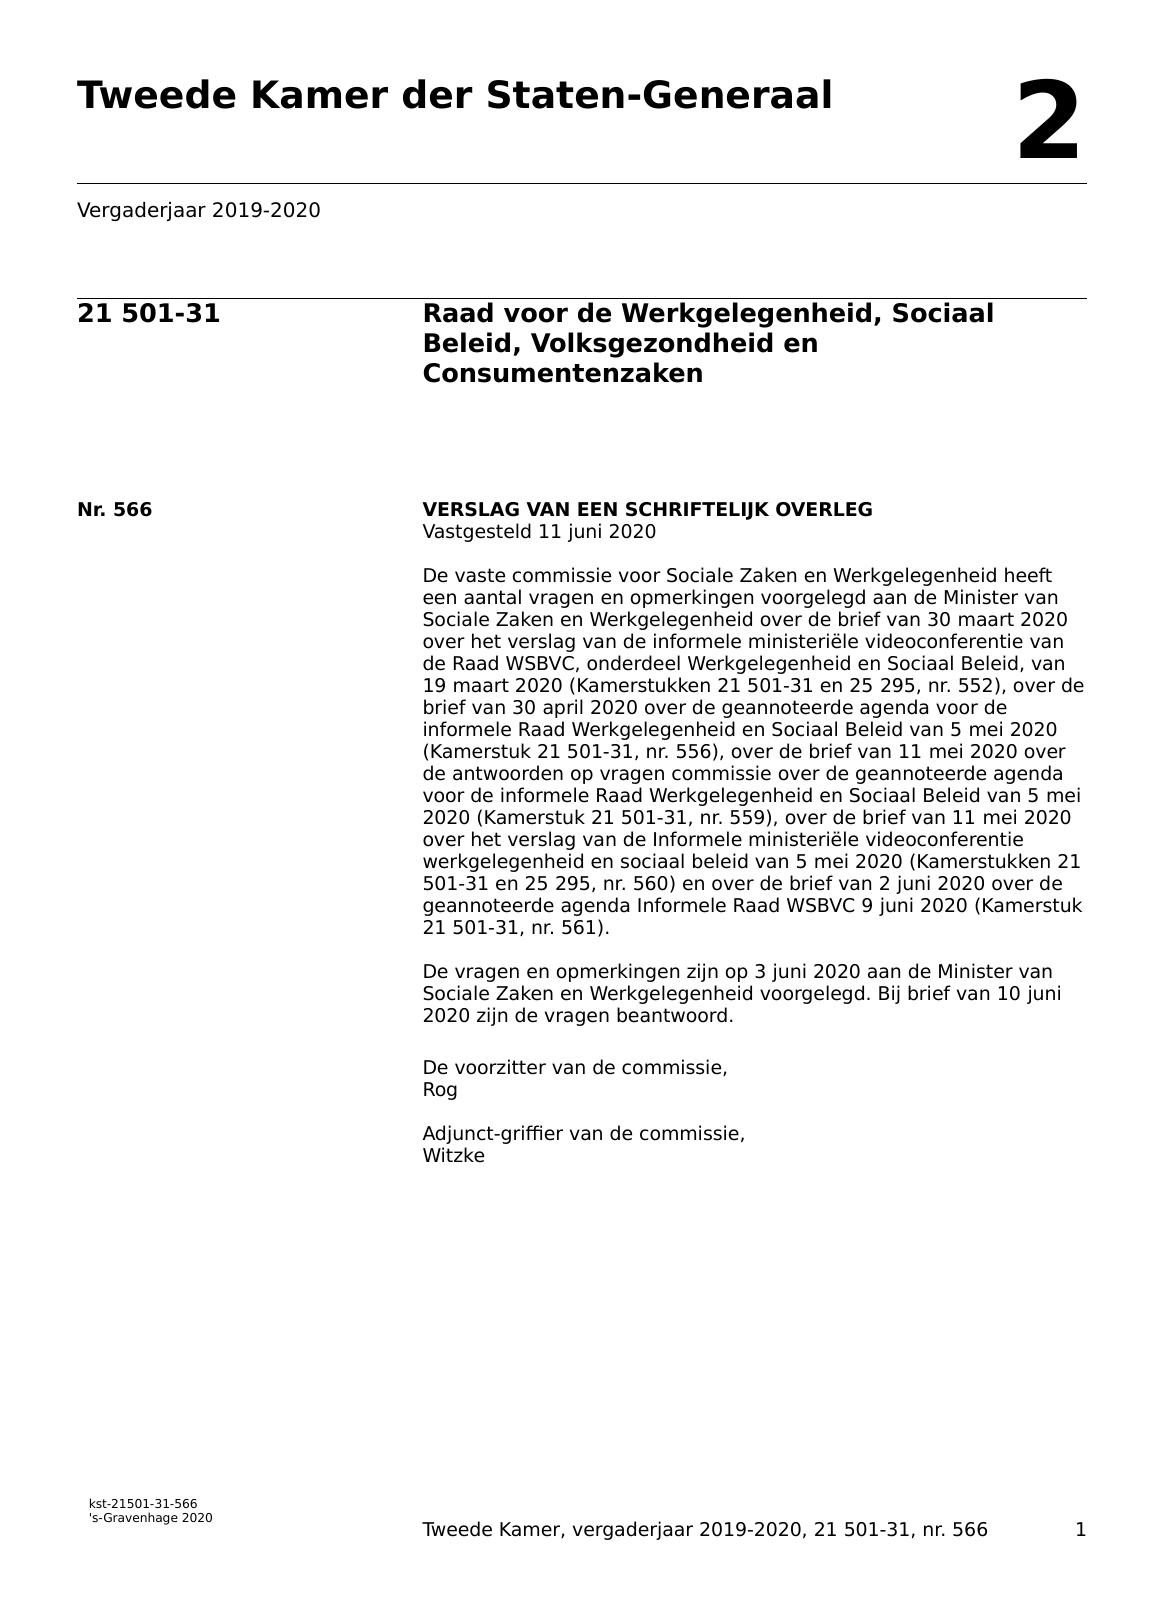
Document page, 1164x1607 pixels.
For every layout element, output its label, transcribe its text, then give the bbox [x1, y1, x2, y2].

table_cell Vergaderjaar 2019-2020 [77, 184, 1087, 298]
text kst-21501-31-566 [88, 1497, 323, 1511]
text De vaste commissie voor Sociale Zaken en Werkgelegenheid heeft een aantal vragen en opmerkingen voorgelegd aan de Minister van Sociale Zaken en Werkgelegenheid over de brief van 30 maart 2020 over het verslag van de informele ministeriële videoconferentie van de Raad WSBVC, onderdeel Werkgelegenheid en Sociaal Beleid, van 19 maart 2020 (Kamerstukken 21 501-31 en 25 295, nr. 552), over de brief van 30 april 2020 over de geannoteerde agenda voor de informele Raad Werkgelegenheid en Sociaal Beleid van 5 mei 2020 (Kamerstuk 21 501-31, nr. 556), over de brief van 11 mei 2020 over de antwoorden op vragen commissie over de geannoteerde agenda voor de informele Raad Werkgelegenheid en Sociaal Beleid van 5 mei 2020 (Kamerstuk 21 501-31, nr. 559), over de brief van 11 mei 2020 over het verslag van de Informele ministeriële videoconferentie werkgelegenheid en sociaal beleid van 5 mei 2020 (Kamerstukken 21 501-31 en 25 295, nr. 560) en over de brief van 2 juni 2020 over de geannoteerde agenda Informele Raad WSBVC 9 juni 2020 (Kamerstuk 21 501-31, nr. 561). [422, 565, 1087, 939]
table_header 2 [886, 59, 1087, 183]
subtitle Nr. 566 VERSLAG VAN EEN SCHRIFTELIJK OVERLEG [77, 499, 1087, 521]
text Adjunct-griffier van de commissie, Witzke [422, 1123, 1087, 1167]
text De vragen en opmerkingen zijn op 3 juni 2020 aan de Minister van Sociale Zaken en Werkgelegenheid voorgelegd. Bij brief van 10 juni 2020 zijn de vragen beantwoord. [422, 961, 1087, 1027]
table_header Tweede Kamer der Staten-Generaal [77, 59, 886, 183]
text Vastgesteld 11 juni 2020 [422, 521, 1087, 543]
subtitle 21 501-31 Raad voor de Werkgelegenheid, Sociaal Beleid, Volksgezondheid en Consumentenzaken [77, 299, 1087, 388]
text 's-Gravenhage 2020 [88, 1511, 323, 1525]
text De voorzitter van de commissie, Rog [422, 1057, 1087, 1101]
